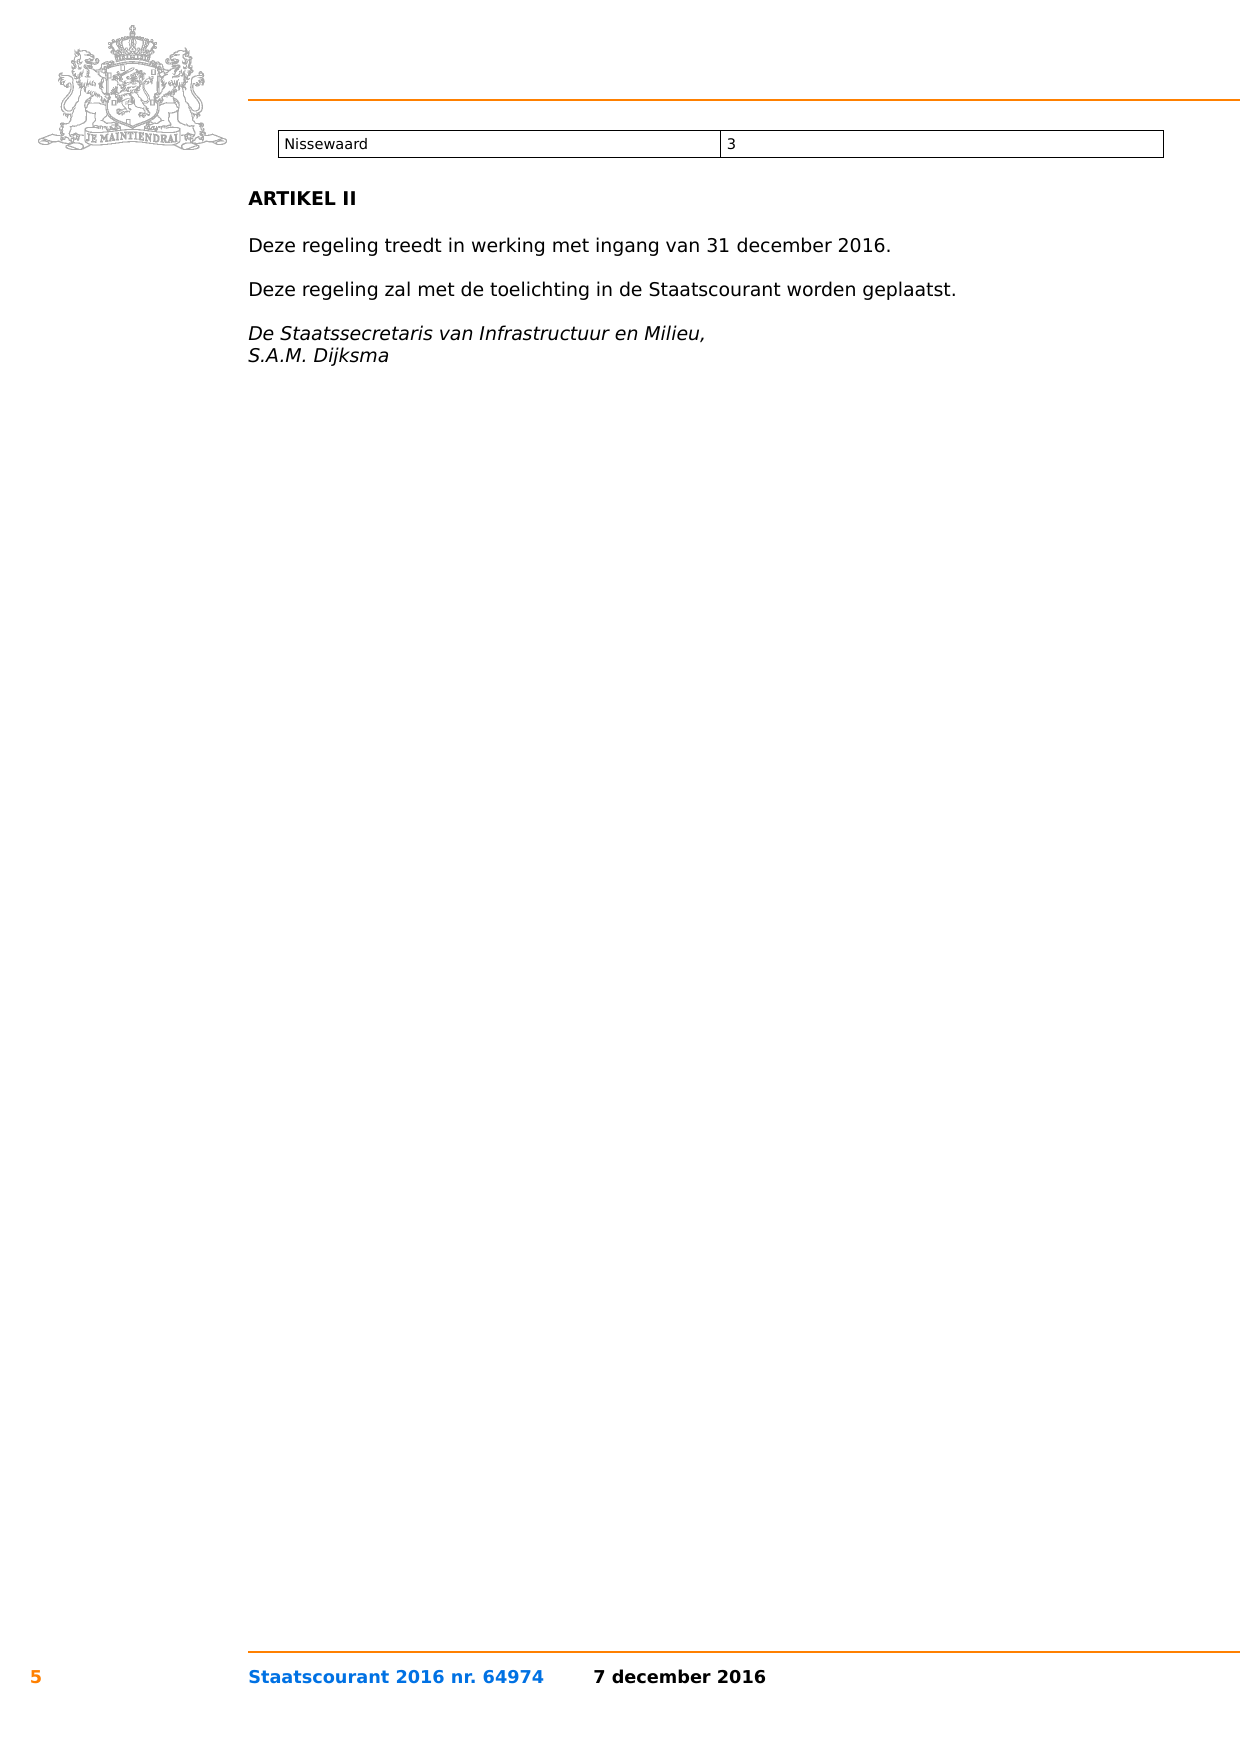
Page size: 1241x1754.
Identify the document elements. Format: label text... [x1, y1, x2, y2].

table_cell 3 [721, 131, 1163, 157]
table_cell Nissewaard [279, 131, 720, 157]
text De Staatssecretaris van Infrastructuur en Milieu, S.A.M. Dijksma [248, 323, 1163, 367]
text Deze regeling treedt in werking met ingang van 31 december 2016. [248, 235, 1163, 257]
picture [38, 25, 227, 150]
text Deze regeling zal met de toelichting in de Staatscourant worden geplaatst. [248, 279, 1163, 301]
subtitle ARTIKEL II [248, 188, 1163, 210]
